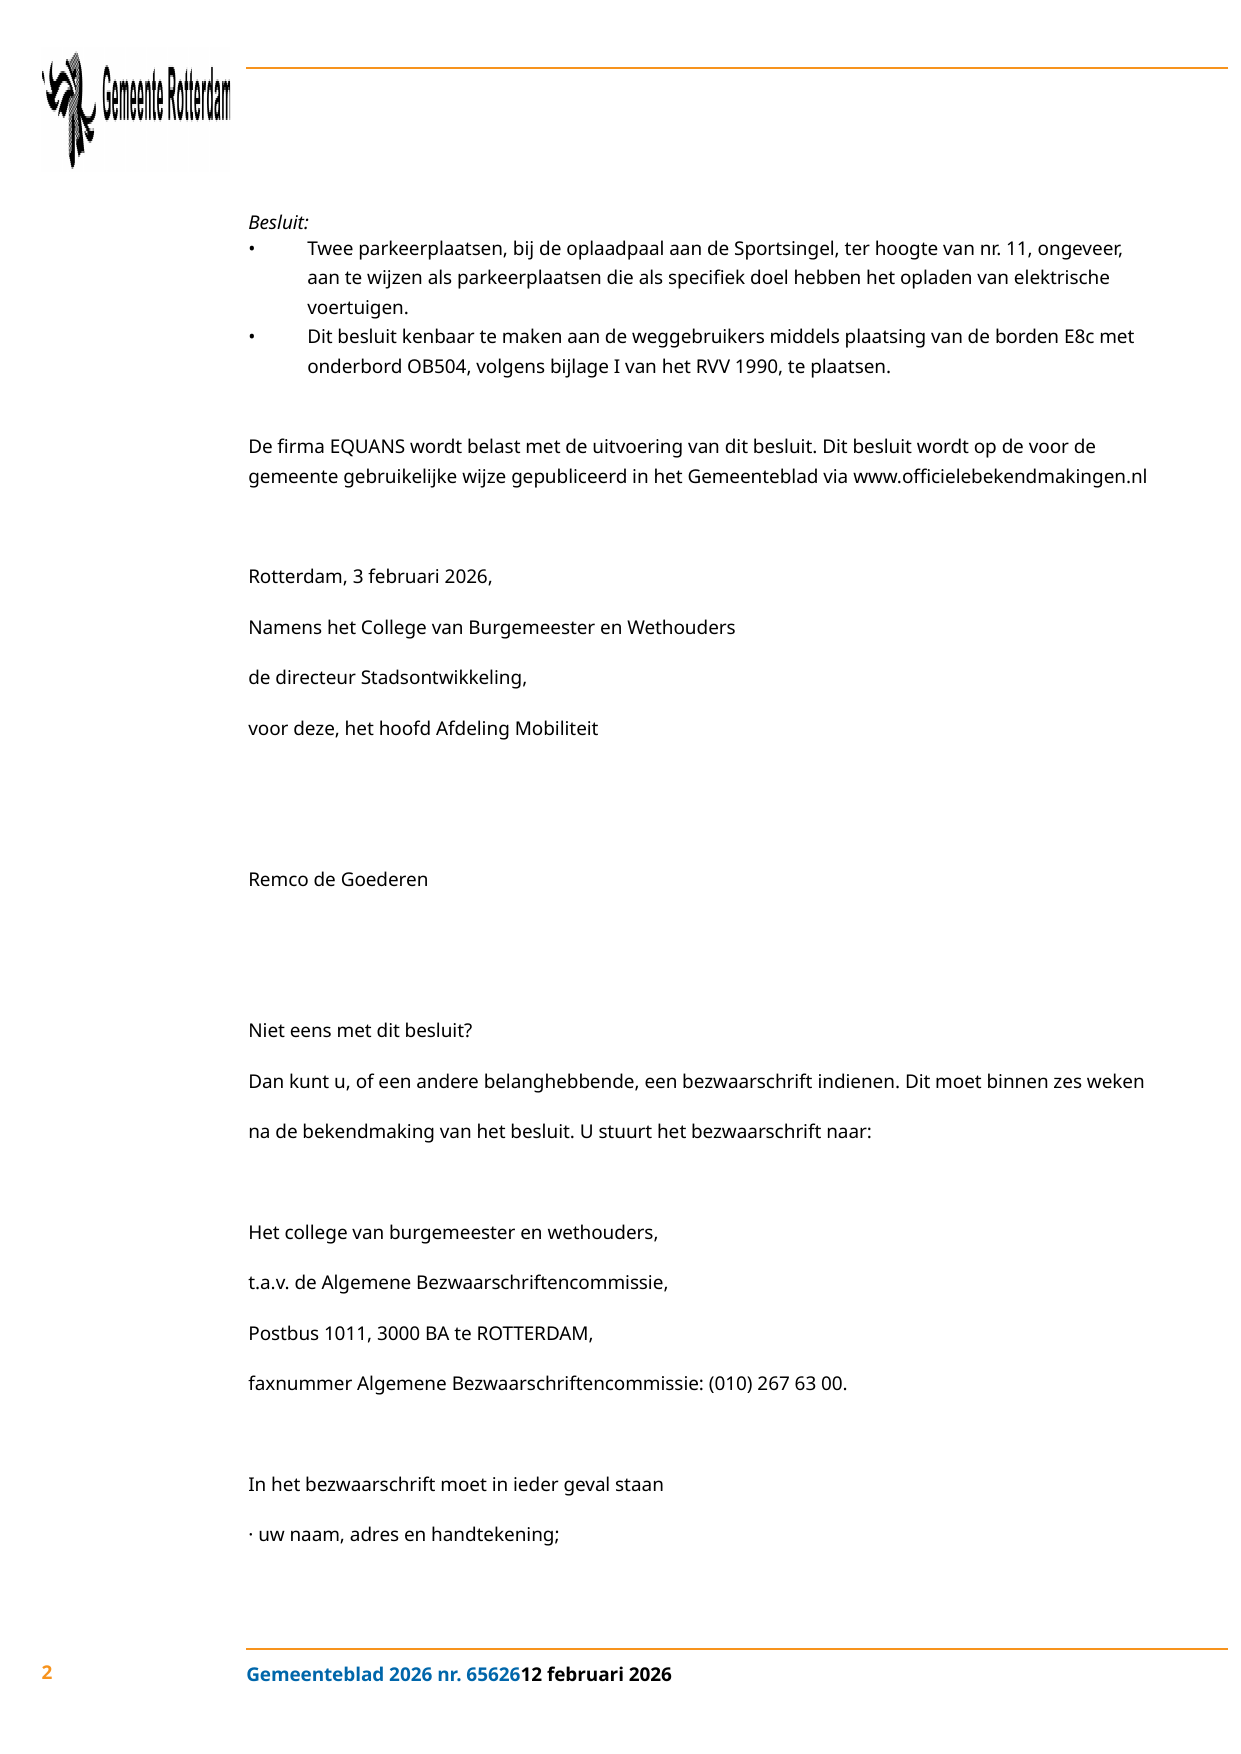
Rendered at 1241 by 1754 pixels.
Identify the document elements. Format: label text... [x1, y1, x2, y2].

text voor deze, het hoofd Afdeling Mobiliteit [248, 715, 1152, 741]
text Remco de Goederen [248, 866, 1152, 892]
list Dit besluit kenbaar te maken aan de weggebruikers middels plaatsing van de borden E8c met onderbord OB504, volgens bijlage I van het RVV 1990, te plaatsen. [248, 324, 1152, 379]
text De firma EQUANS wordt belast met de uitvoering van dit besluit. Dit besluit wordt op de voor de gemeente gebruikelijke wijze gepubliceerd in het Gemeenteblad via www.officielebekendmakingen.nl [248, 433, 1152, 488]
text faxnummer Algemene Bezwaarschriftencommissie: (010) 267 63 00. [248, 1370, 1152, 1396]
picture [41, 47, 231, 172]
text Het college van burgemeester en wethouders, [248, 1219, 1152, 1245]
text Rotterdam, 3 februari 2026, [248, 564, 1152, 589]
text Niet eens met dit besluit? [248, 1017, 1152, 1043]
text t.a.v. de Algemene Bezwaarschriftencommissie, [248, 1269, 1152, 1295]
text · uw naam, adres en handtekening; [248, 1522, 1152, 1547]
text Namens het College van Burgemeester en Wethouders [248, 614, 1152, 640]
text Postbus 1011, 3000 BA te ROTTERDAM, [248, 1320, 1152, 1346]
list Twee parkeerplaatsen, bij de oplaadpaal aan de Sportsingel, ter hoogte van nr. 11, ongeveer, aan te wijzen als parkeerplaatsen die als specifiek doel hebben het opladen van elektrische voertuigen. [248, 235, 1152, 320]
text Besluit: [248, 209, 1152, 235]
text Dan kunt u, of een andere belanghebbende, een bezwaarschrift indienen. Dit moet binnen zes weken [248, 1068, 1152, 1093]
text de directeur Stadsontwikkeling, [248, 664, 1152, 690]
text na de bekendmaking van het besluit. U stuurt het bezwaarschrift naar: [248, 1118, 1152, 1144]
text In het bezwaarschrift moet in ieder geval staan [248, 1471, 1152, 1497]
